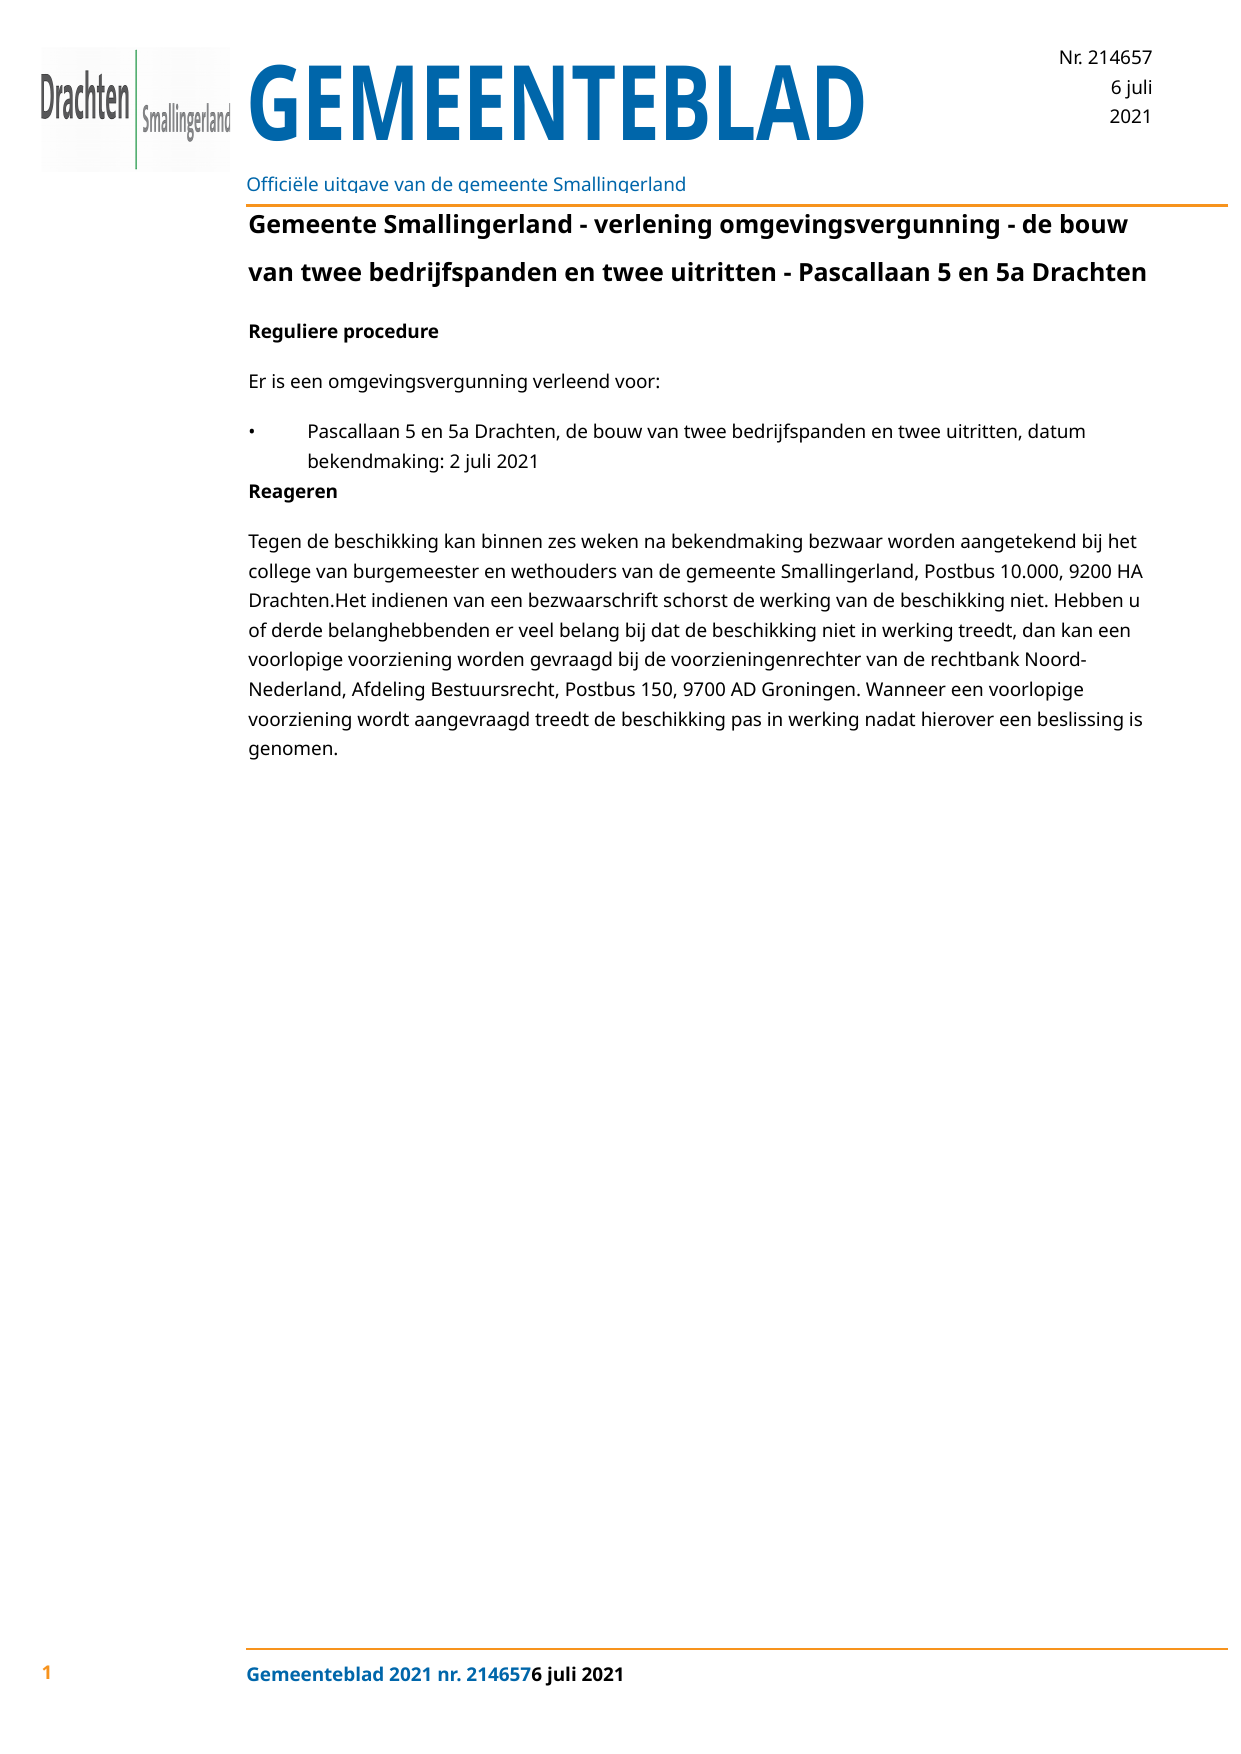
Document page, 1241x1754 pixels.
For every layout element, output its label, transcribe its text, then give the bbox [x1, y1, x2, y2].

text Tegen de beschikking kan binnen zes weken na bekendmaking bezwaar worden aangetekend bij het college van burgemeester en wethouders van de gemeente Smallingerland, Postbus 10.000, 9200 HA Drachten.Het indienen van een bezwaarschrift schorst de werking van de beschikking niet. Hebben u of derde belanghebbenden er veel belang bij dat de beschikking niet in werking treedt, dan kan een voorlopige voorziening worden gevraagd bij de voorzieningenrechter van de rechtbank Noord-Nederland, Afdeling Bestuursrecht, Postbus 150, 9700 AD Groningen. Wanneer een voorlopige voorziening wordt aangevraagd treedt de beschikking pas in werking nadat hierover een beslissing is genomen. [248, 528, 1152, 761]
list Pascallaan 5 en 5a Drachten, de bouw van twee bedrijfspanden en twee uitritten, datum bekendmaking: 2 juli 2021 [248, 419, 1152, 474]
picture [41, 47, 231, 172]
text Er is een omgevingsvergunning verleend voor: [248, 368, 1152, 394]
text Gemeente Smallingerland - verlening omgevingsvergunning - de bouw van twee bedrijfspanden en twee uitritten - Pascallaan 5 en 5a Drachten [248, 207, 1152, 288]
text Reageren [248, 478, 1152, 504]
text Reguliere procedure [248, 318, 1152, 344]
